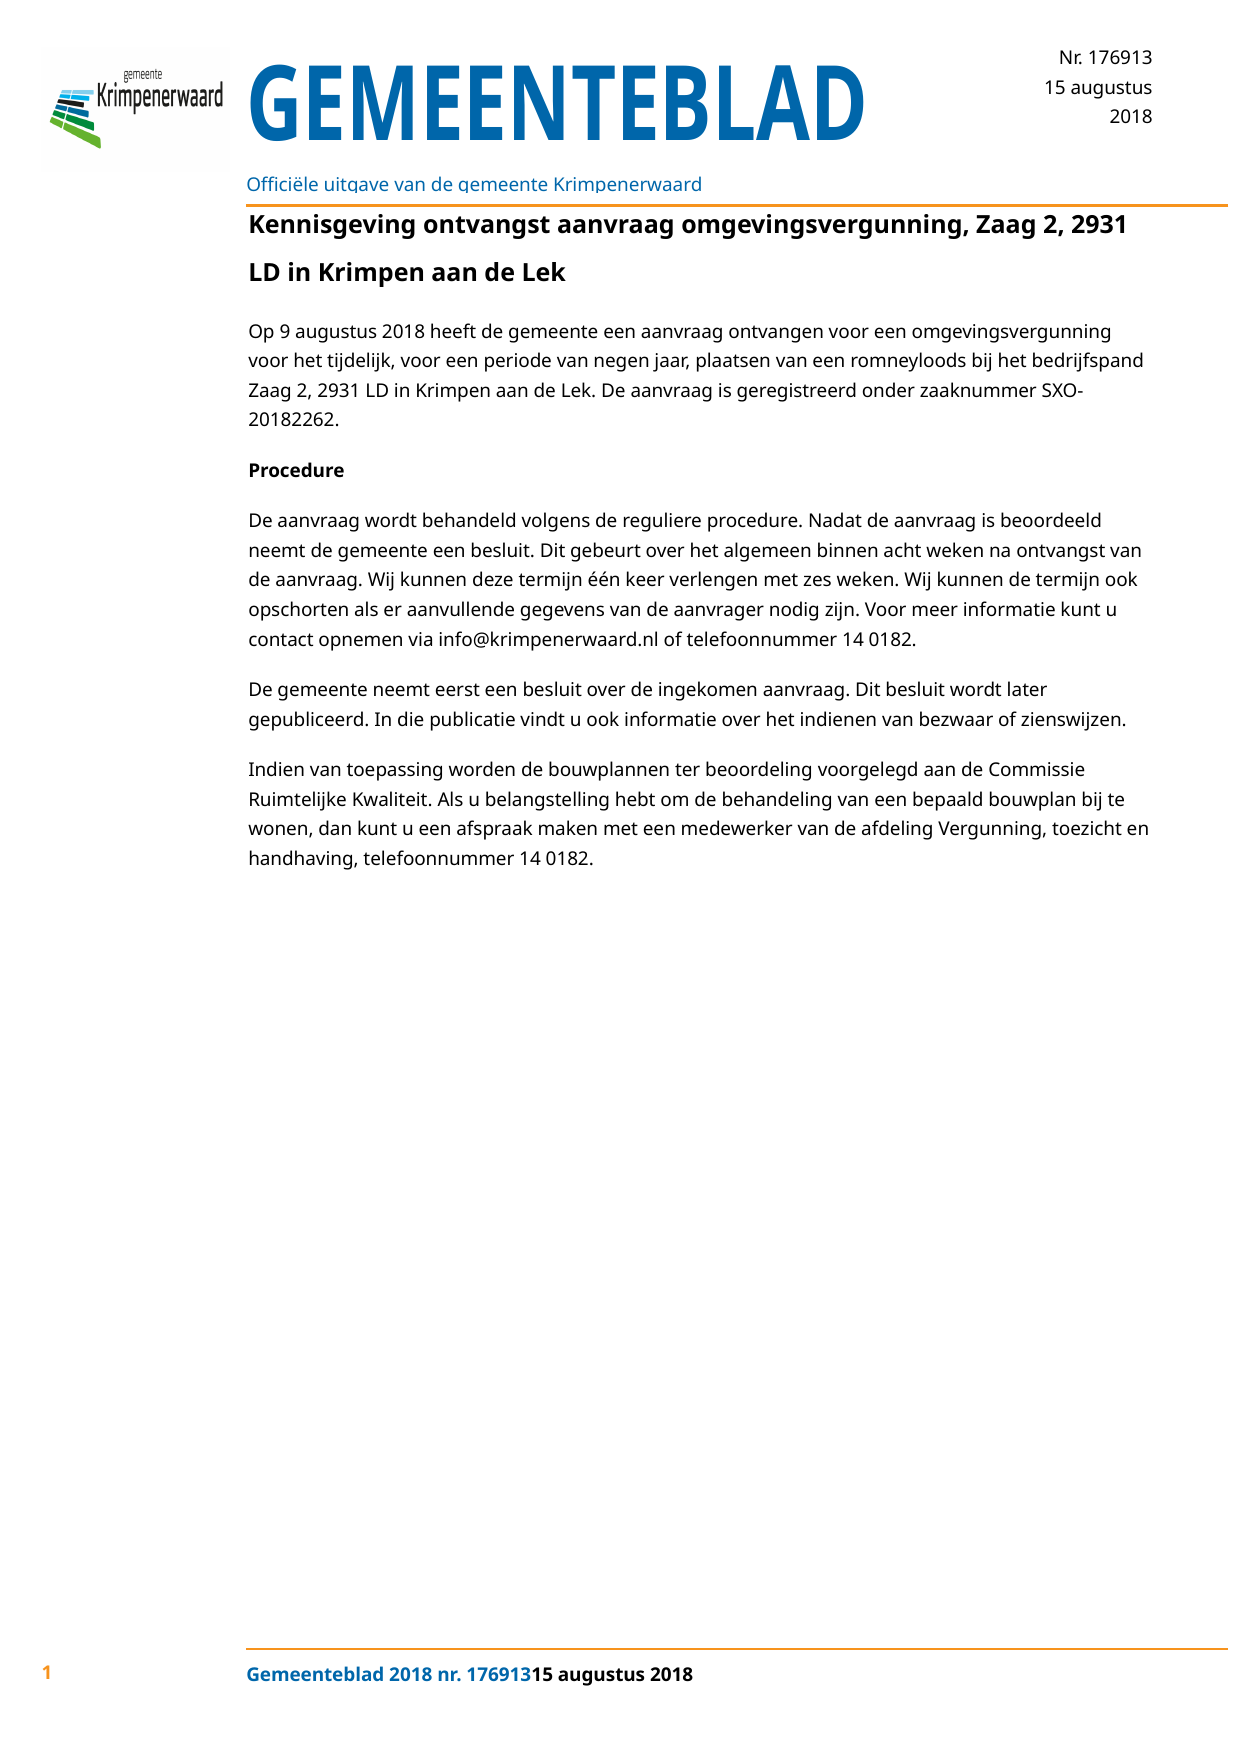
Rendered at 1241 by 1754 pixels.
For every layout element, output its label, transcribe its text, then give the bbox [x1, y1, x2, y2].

text De gemeente neemt eerst een besluit over de ingekomen aanvraag. Dit besluit wordt later gepubliceerd. In die publicatie vindt u ook informatie over het indienen van bezwaar of zienswijzen. [248, 676, 1152, 732]
text Kennisgeving ontvangst aanvraag omgevingsvergunning, Zaag 2, 2931 LD in Krimpen aan de Lek [248, 207, 1152, 288]
picture [41, 47, 231, 172]
text De aanvraag wordt behandeld volgens de reguliere procedure. Nadat de aanvraag is beoordeeld neemt de gemeente een besluit. Dit gebeurt over het algemeen binnen acht weken na ontvangst van de aanvraag. Wij kunnen deze termijn één keer verlengen met zes weken. Wij kunnen de termijn ook opschorten als er aanvullende gegevens van de aanvrager nodig zijn. Voor meer informatie kunt u contact opnemen via info@krimpenerwaard.nl of telefoonnummer 14 0182. [248, 507, 1152, 652]
text Procedure [248, 457, 1152, 483]
text Op 9 augustus 2018 heeft de gemeente een aanvraag ontvangen voor een omgevingsvergunning voor het tijdelijk, voor een periode van negen jaar, plaatsen van een romneyloods bij het bedrijfspand Zaag 2, 2931 LD in Krimpen aan de Lek. De aanvraag is geregistreerd onder zaaknummer SXO-20182262. [248, 318, 1152, 432]
text Indien van toepassing worden de bouwplannen ter beoordeling voorgelegd aan de Commissie Ruimtelijke Kwaliteit. Als u belangstelling hebt om de behandeling van een bepaald bouwplan bij te wonen, dan kunt u een afspraak maken met een medewerker van de afdeling Vergunning, toezicht en handhaving, telefoonnummer 14 0182. [248, 756, 1152, 871]
